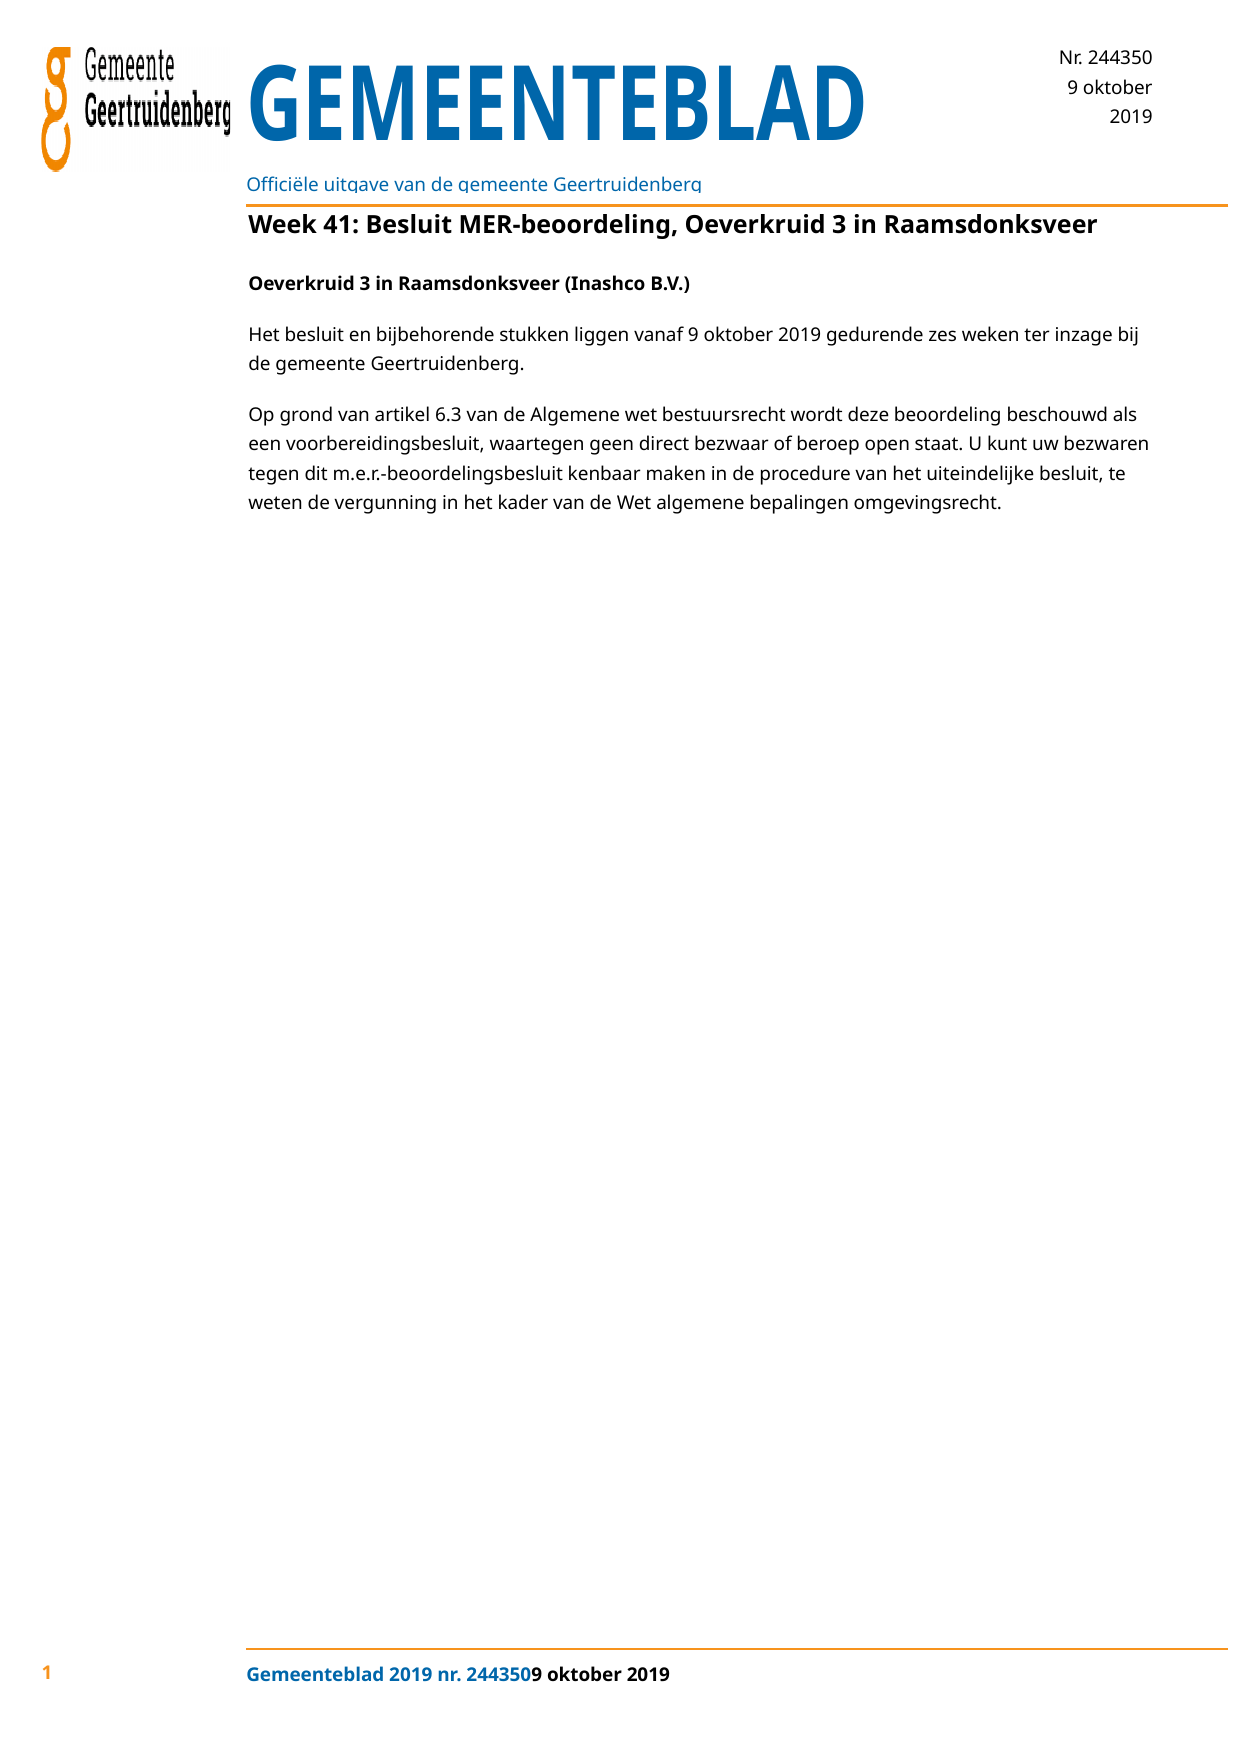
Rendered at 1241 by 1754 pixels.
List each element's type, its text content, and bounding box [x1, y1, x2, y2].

text Week 41: Besluit MER-beoordeling, Oeverkruid 3 in Raamsdonksveer [248, 207, 1152, 241]
text Oeverkruid 3 in Raamsdonksveer (Inashco B.V.) [248, 270, 1152, 296]
picture [41, 47, 231, 172]
text Het besluit en bijbehorende stukken liggen vanaf 9 oktober 2019 gedurende zes weken ter inzage bij de gemeente Geertruidenberg. [248, 321, 1152, 376]
text Op grond van artikel 6.3 van de Algemene wet bestuursrecht wordt deze beoordeling beschouwd als een voorbereidings­besluit, waartegen geen direct bezwaar of beroep open staat. U kunt uw bezwaren tegen dit m.e.r.-beoordelingsbesluit kenbaar maken in de procedure van het uiteindelijke besluit, te weten de vergunning in het kader van de Wet algemene bepalingen omgevingsrecht. [248, 401, 1152, 515]
